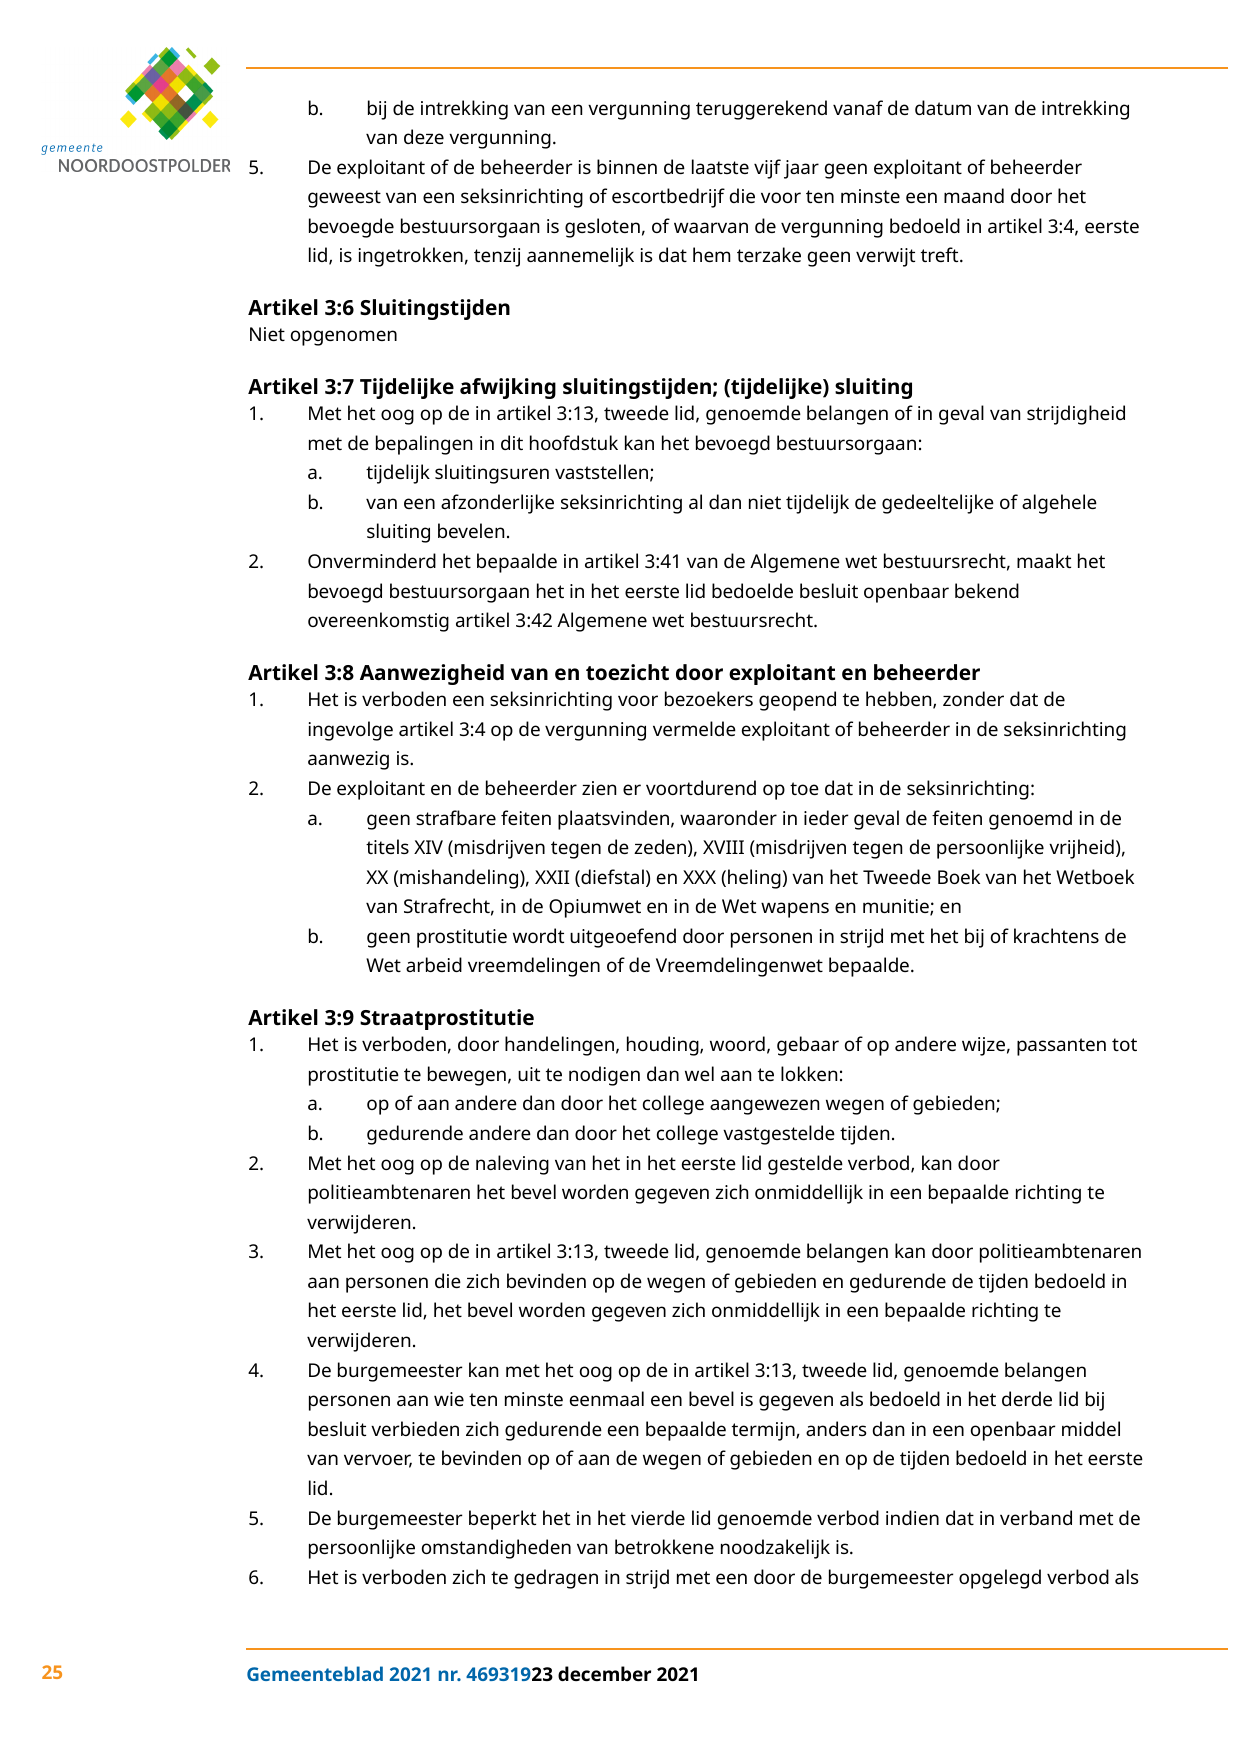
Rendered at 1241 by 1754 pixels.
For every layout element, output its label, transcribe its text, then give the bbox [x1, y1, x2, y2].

list De exploitant en de beheerder zien er voortdurend op toe dat in de seksinrichting: [248, 775, 1152, 801]
list Het is verboden, door handelingen, houding, woord, gebaar of op andere wijze, passanten tot prostitutie te bewegen, uit te nodigen dan wel aan te lokken: [248, 1031, 1152, 1087]
text Niet opgenomen [248, 322, 1152, 347]
list De exploitant of de beheerder is binnen de laatste vijf jaar geen exploitant of beheerder geweest van een seksinrichting of escortbedrijf die voor ten minste een maand door het bevoegde bestuursorgaan is gesloten, of waarvan de vergunning bedoeld in artikel 3:4, eerste lid, is ingetrokken, tenzij aannemelijk is dat hem terzake geen verwijt treft. [248, 154, 1152, 268]
list Het is verboden een seksinrichting voor bezoekers geopend te hebben, zonder dat de ingevolge artikel 3:4 op de vergunning vermelde exploitant of beheerder in de seksinrichting aanwezig is. [248, 686, 1152, 771]
list tijdelijk sluitingsuren vaststellen; [307, 459, 1152, 485]
list Met het oog op de in artikel 3:13, tweede lid, genoemde belangen kan door politieambtenaren aan personen die zich bevinden op de wegen of gebieden en gedurende de tijden bedoeld in het eerste lid, het bevel worden gegeven zich onmiddellijk in een bepaalde richting te verwijderen. [248, 1238, 1152, 1353]
list De burgemeester beperkt het in het vierde lid genoemde verbod indien dat in verband met de persoonlijke omstandigheden van betrokkene noodzakelijk is. [248, 1505, 1152, 1560]
list van een afzonderlijke seksinrichting al dan niet tijdelijk de gedeeltelijke of algehele sluiting bevelen. [307, 489, 1152, 544]
list De burgemeester kan met het oog op de in artikel 3:13, tweede lid, genoemde belangen personen aan wie ten minste eenmaal een bevel is gegeven als bedoeld in het derde lid bij besluit verbieden zich gedurende een bepaalde termijn, anders dan in een openbaar middel van vervoer, te bevinden op of aan de wegen of gebieden en op de tijden bedoeld in het eerste lid. [248, 1357, 1152, 1501]
text Artikel 3:8 Aanwezigheid van en toezicht door exploitant en beheerder [248, 658, 1152, 686]
picture [41, 47, 231, 172]
text Artikel 3:6 Sluitingstijden [248, 293, 1152, 322]
list geen prostitutie wordt uitgeoefend door personen in strijd met het bij of krachtens de Wet arbeid vreemdelingen of de Vreemdelingenwet bepaalde. [307, 923, 1152, 978]
list bij de intrekking van een vergunning teruggerekend vanaf de datum van de intrekking van deze vergunning. [307, 95, 1152, 150]
list gedurende andere dan door het college vastgestelde tijden. [307, 1120, 1152, 1146]
list op of aan andere dan door het college aangewezen wegen of gebieden; [307, 1091, 1152, 1116]
list geen strafbare feiten plaatsvinden, waaronder in ieder geval de feiten genoemd in de titels XIV (misdrijven tegen de zeden), XVIII (misdrijven tegen de persoonlijke vrijheid), XX (mishandeling), XXII (diefstal) en XXX (heling) van het Tweede Boek van het Wetboek van Strafrecht, in de Opiumwet en in de Wet wapens en munitie; en [307, 805, 1152, 919]
list Het is verboden zich te gedragen in strijd met een door de burgemeester opgelegd verbod als [248, 1564, 1152, 1590]
text Artikel 3:7 Tijdelijke afwijking sluitingstijden; (tijdelijke) sluiting [248, 372, 1152, 400]
list Met het oog op de in artikel 3:13, tweede lid, genoemde belangen of in geval van strijdigheid met de bepalingen in dit hoofdstuk kan het bevoegd bestuursorgaan: [248, 400, 1152, 456]
list Met het oog op de naleving van het in het eerste lid gestelde verbod, kan door politieambtenaren het bevel worden gegeven zich onmiddellijk in een bepaalde richting te verwijderen. [248, 1150, 1152, 1235]
text Artikel 3:9 Straatprostitutie [248, 1003, 1152, 1031]
list Onverminderd het bepaalde in artikel 3:41 van de Algemene wet bestuursrecht, maakt het bevoegd bestuursorgaan het in het eerste lid bedoelde besluit openbaar bekend overeenkomstig artikel 3:42 Algemene wet bestuursrecht. [248, 548, 1152, 633]
